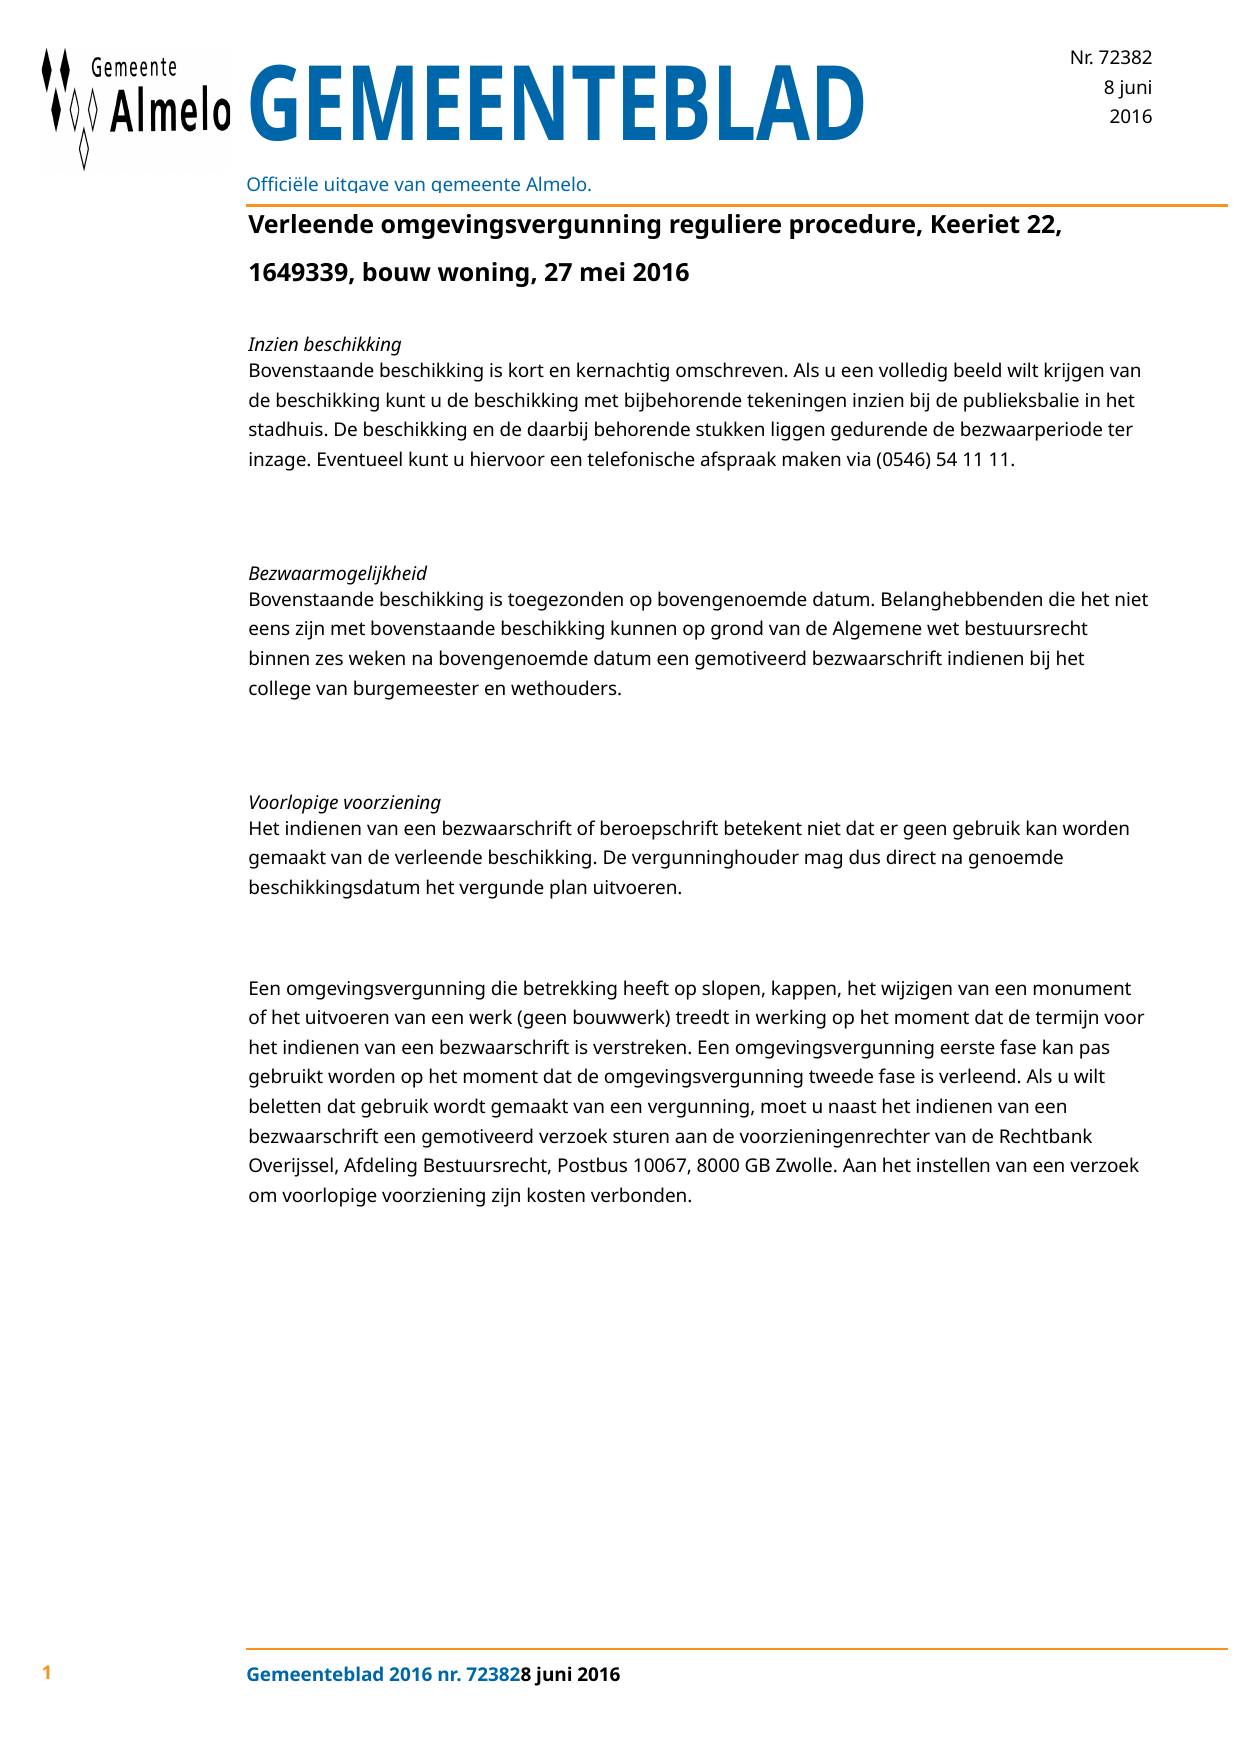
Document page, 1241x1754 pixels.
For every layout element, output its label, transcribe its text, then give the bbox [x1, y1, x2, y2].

text Verleende omgevingsvergunning reguliere procedure, Keeriet 22, 1649339, bouw woning, 27 mei 2016 [248, 207, 1152, 288]
text Het indienen van een bezwaarschrift of beroepschrift betekent niet dat er geen gebruik kan worden gemaakt van de verleende beschikking. De vergunninghouder mag dus direct na genoemde beschikkingsdatum het vergunde plan uitvoeren. [248, 815, 1152, 900]
text Bovenstaande beschikking is kort en kernachtig omschreven. Als u een volledig beeld wilt krijgen van de beschikking kunt u de beschikking met bijbehorende tekeningen inzien bij de publieksbalie in het stadhuis. De beschikking en de daarbij behorende stukken liggen gedurende de bezwaarperiode ter inzage. Eventueel kunt u hiervoor een telefonische afspraak maken via (0546) 54 11 11. [248, 357, 1152, 472]
text Voorlopige voorziening [248, 789, 1152, 815]
text Bovenstaande beschikking is toegezonden op bovengenoemde datum. Belanghebbenden die het niet eens zijn met bovenstaande beschikking kunnen op grond van de Algemene wet bestuursrecht binnen zes weken na bovengenoemde datum een gemotiveerd bezwaarschrift indienen bij het college van burgemeester en wethouders. [248, 586, 1152, 701]
picture [41, 47, 231, 172]
text Bezwaarmogelijkheid [248, 560, 1152, 586]
text Inzien beschikking [248, 331, 1152, 357]
text Een omgevingsvergunning die betrekking heeft op slopen, kappen, het wijzigen van een monument of het uitvoeren van een werk (geen bouwwerk) treedt in werking op het moment dat de termijn voor het indienen van een bezwaarschrift is verstreken. Een omgevingsvergunning eerste fase kan pas gebruikt worden op het moment dat de omgevingsvergunning tweede fase is verleend. Als u wilt beletten dat gebruik wordt gemaakt van een vergunning, moet u naast het indienen van een bezwaarschrift een gemotiveerd verzoek sturen aan de voorzieningenrechter van de Rechtbank Overijssel, Afdeling Bestuursrecht, Postbus 10067, 8000 GB Zwolle. Aan het instellen van een verzoek om voorlopige voorziening zijn kosten verbonden. [248, 975, 1152, 1208]
